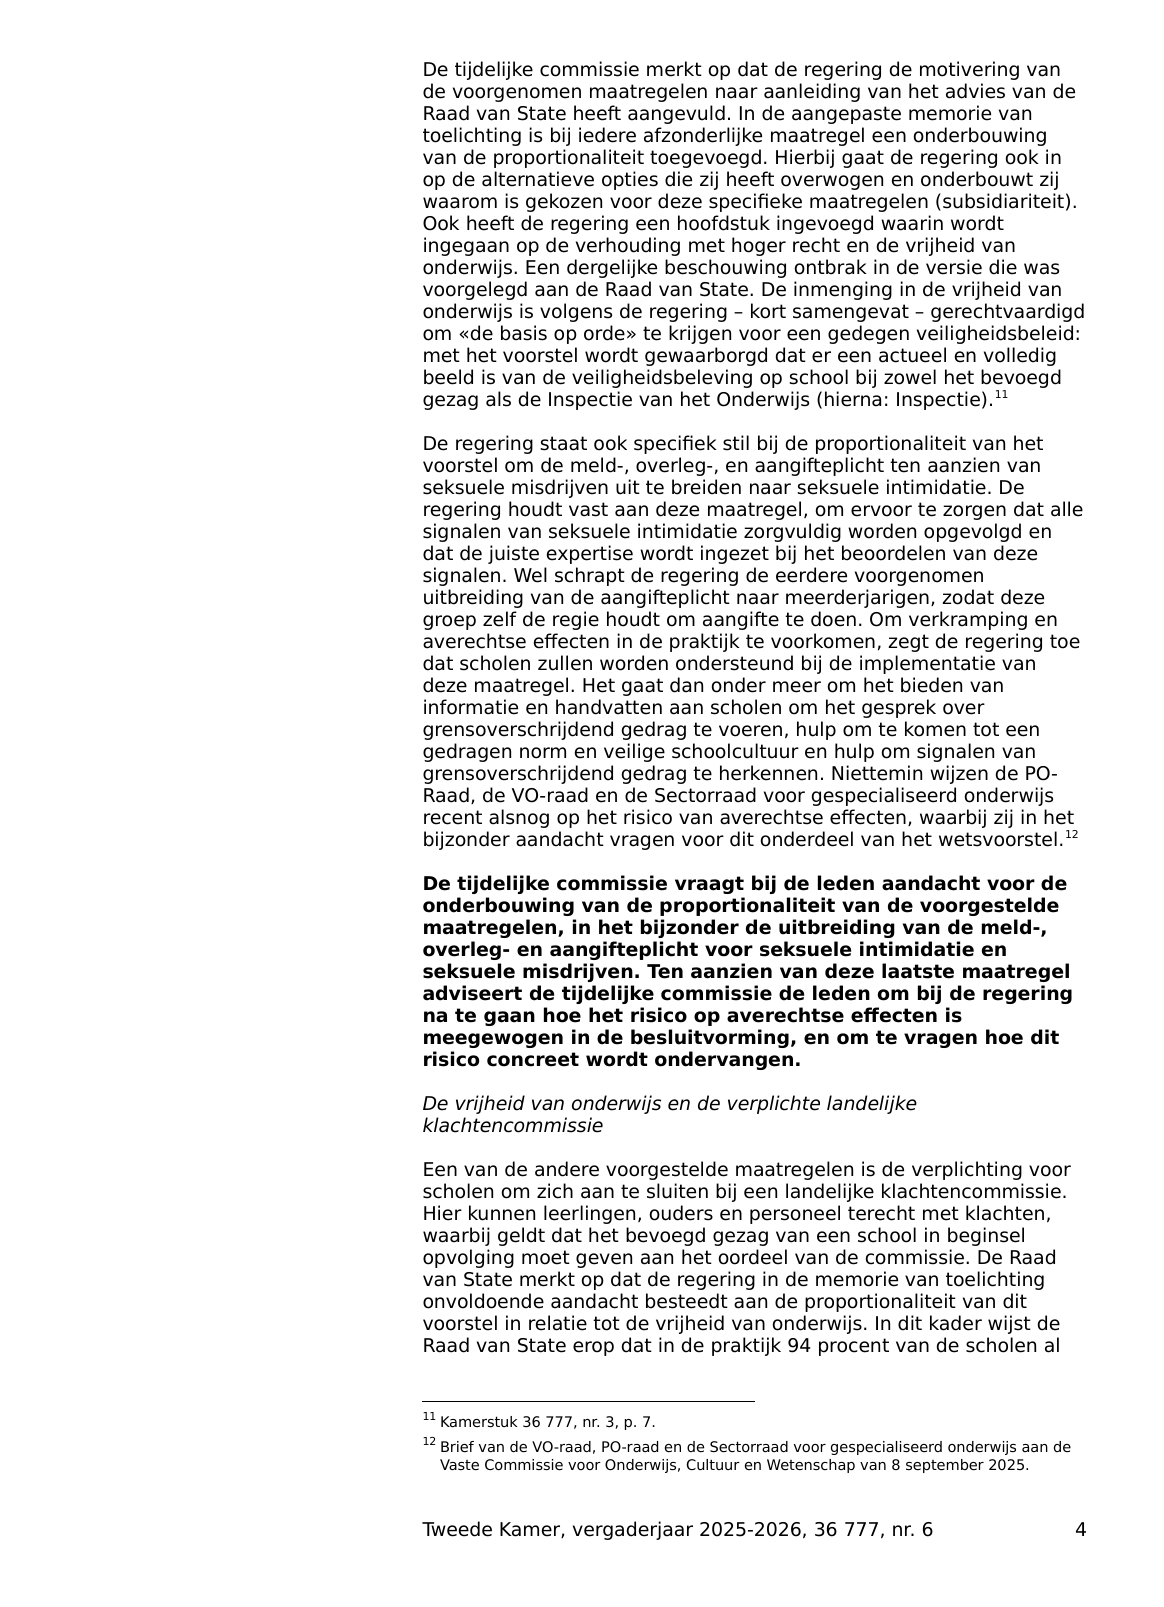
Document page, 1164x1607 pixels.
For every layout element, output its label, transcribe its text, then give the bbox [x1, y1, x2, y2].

text De regering staat ook specifiek stil bij de proportionaliteit van het voorstel om de meld-, overleg-, en aangifteplicht ten aanzien van seksuele misdrijven uit te breiden naar seksuele intimidatie. De regering houdt vast aan deze maatregel, om ervoor te zorgen dat alle signalen van seksuele intimidatie zorgvuldig worden opgevolgd en dat de juiste expertise wordt ingezet bij het beoordelen van deze signalen. Wel schrapt de regering de eerdere voorgenomen uitbreiding van de aangifteplicht naar meerderjarigen, zodat deze groep zelf de regie houdt om aangifte te doen. Om verkramping en averechtse effecten in de praktijk te voorkomen, zegt de regering toe dat scholen zullen worden ondersteund bij de implementatie van deze maatregel. Het gaat dan onder meer om het bieden van informatie en handvatten aan scholen om het gesprek over grensoverschrijdend gedrag te voeren, hulp om te komen tot een gedragen norm en veilige schoolcultuur en hulp om signalen van grensoverschrijdend gedrag te herkennen. Niettemin wijzen de PO-Raad, de VO-raad en de Sectorraad voor gespecialiseerd onderwijs recent alsnog op het risico van averechtse effecten, waarbij zij in het bijzonder aandacht vragen voor dit onderdeel van het wetsvoorstel. [422, 433, 1087, 851]
text De tijdelijke commissie merkt op dat de regering de motivering van de voorgenomen maatregelen naar aanleiding van het advies van de Raad van State heeft aangevuld. In de aangepaste memorie van toelichting is bij iedere afzonderlijke maatregel een onderbouwing van de proportionaliteit toegevoegd. Hierbij gaat de regering ook in op de alternatieve opties die zij heeft overwogen en onderbouwt zij waarom is gekozen voor deze specifieke maatregelen (subsidiariteit). Ook heeft de regering een hoofdstuk ingevoegd waarin wordt ingegaan op de verhouding met hoger recht en de vrijheid van onderwijs. Een dergelijke beschouwing ontbrak in de versie die was voorgelegd aan de Raad van State. De inmenging in de vrijheid van onderwijs is volgens de regering – kort samengevat – gerechtvaardigd om «de basis op orde» te krijgen voor een gedegen veiligheidsbeleid: met het voorstel wordt gewaarborgd dat er een actueel en volledig beeld is van de veiligheidsbeleving op school bij zowel het bevoegd gezag als de Inspectie van het Onderwijs (hierna: Inspectie). [422, 59, 1087, 411]
text De tijdelijke commissie vraagt bij de leden aandacht voor de onderbouwing van de proportionaliteit van de voorgestelde maatregelen, in het bijzonder de uitbreiding van de meld-, overleg- en aangifteplicht voor seksuele intimidatie en seksuele misdrijven. Ten aanzien van deze laatste maatregel adviseert de tijdelijke commissie de leden om bij de regering na te gaan hoe het risico op averechtse effecten is meegewogen in de besluitvorming, en om te vragen hoe dit risico concreet wordt ondervangen. [422, 873, 1087, 1071]
text Kamerstuk 36 777, nr. 3, p. 7. [422, 1410, 1087, 1432]
subtitle De vrijheid van onderwijs en de verplichte landelijke klachtencommissie [422, 1093, 1087, 1137]
text Brief van de VO-raad, PO-raad en de Sectorraad voor gespecialiseerd onderwijs aan de Vaste Commissie voor Onderwijs, Cultuur en Wetenschap van 8 september 2025. [422, 1435, 1087, 1474]
text Een van de andere voorgestelde maatregelen is de verplichting voor scholen om zich aan te sluiten bij een landelijke klachtencommissie. Hier kunnen leerlingen, ouders en personeel terecht met klachten, waarbij geldt dat het bevoegd gezag van een school in beginsel opvolging moet geven aan het oordeel van de commissie. De Raad van State merkt op dat de regering in de memorie van toelichting onvoldoende aandacht besteedt aan de proportionaliteit van dit voorstel in relatie tot de vrijheid van onderwijs. In dit kader wijst de Raad van State erop dat in de praktijk 94 procent van de scholen al [422, 1159, 1087, 1357]
